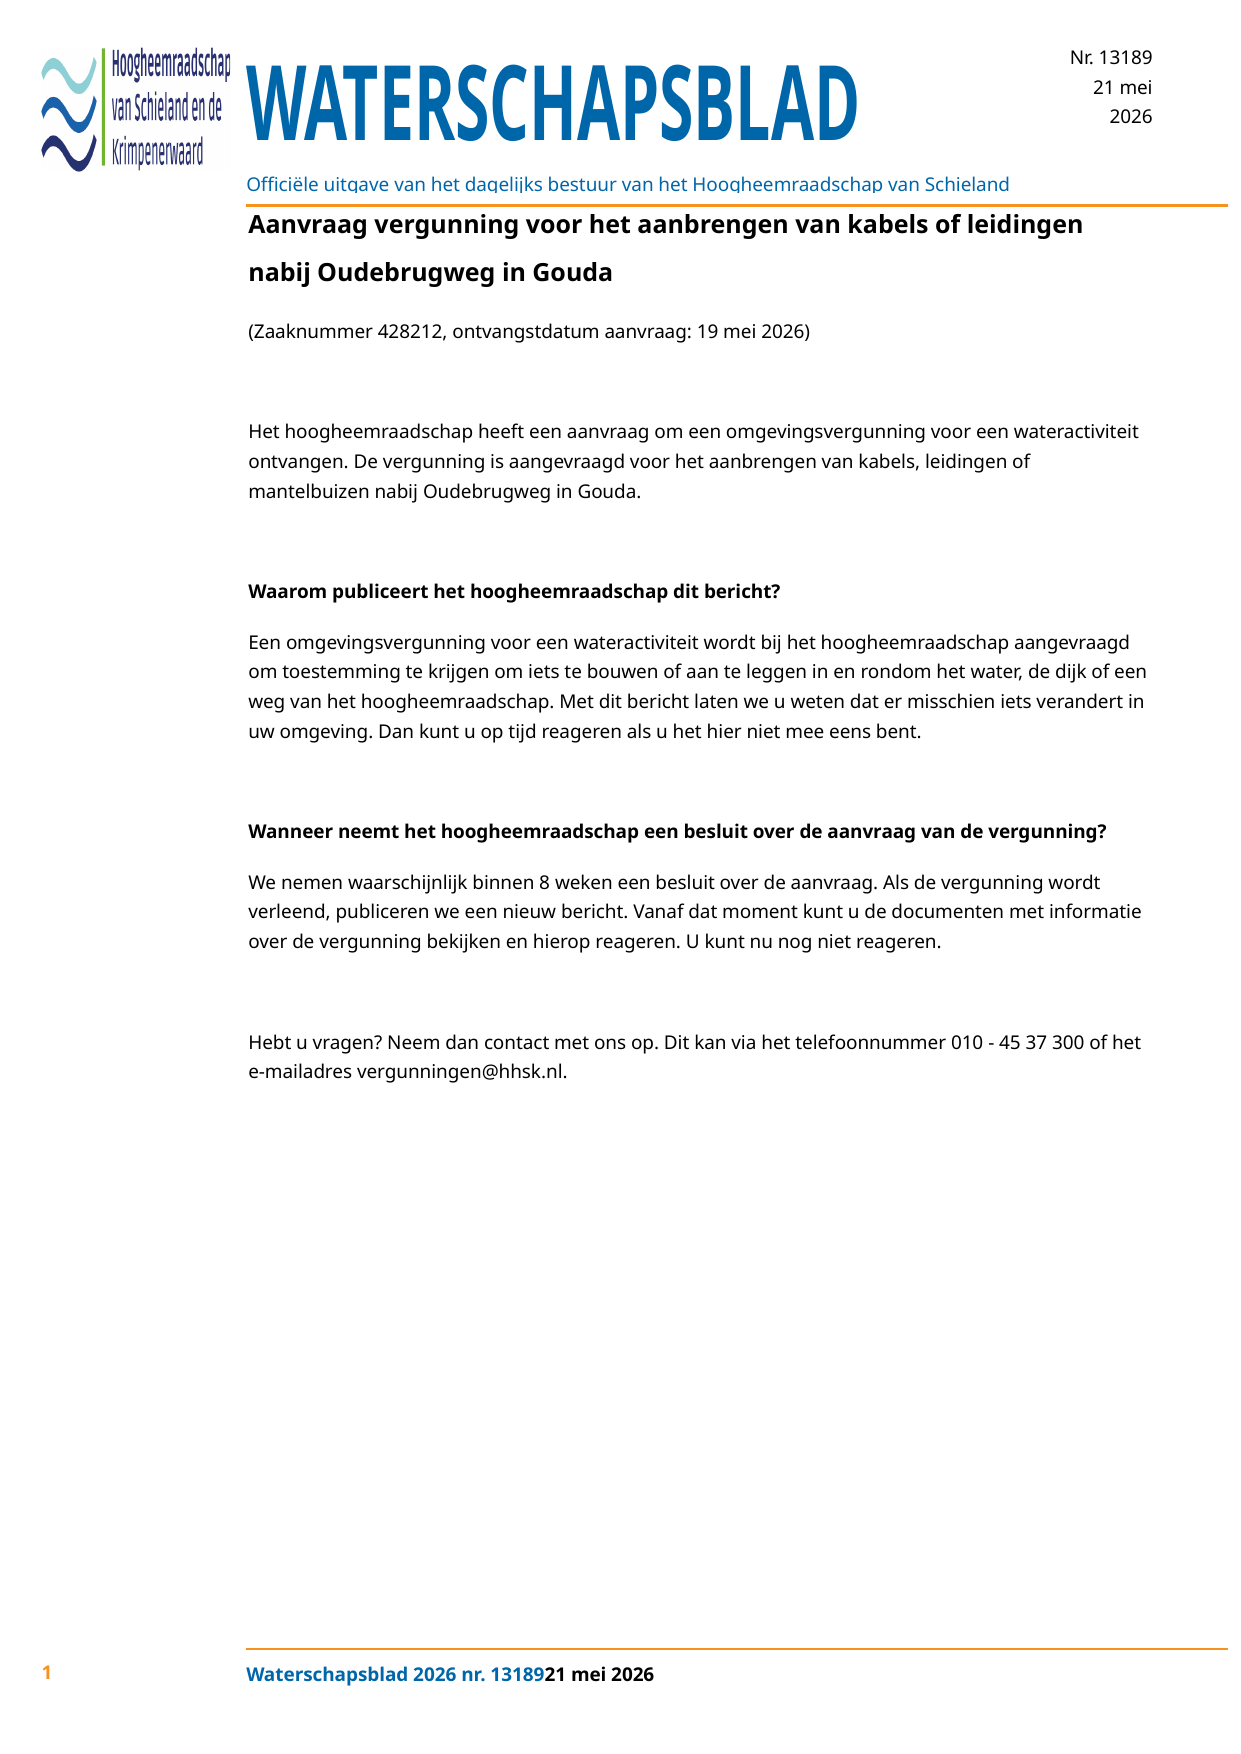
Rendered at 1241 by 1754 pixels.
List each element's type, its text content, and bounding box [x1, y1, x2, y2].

picture [41, 47, 231, 172]
text Hebt u vragen? Neem dan contact met ons op. Dit kan via het telefoonnummer 010 - 45 37 300 of het e-mailadres vergunningen@hhsk.nl. [248, 1029, 1152, 1084]
text (Zaaknummer 428212, ontvangstdatum aanvraag: 19 mei 2026) [248, 318, 1152, 344]
text Aanvraag vergunning voor het aanbrengen van kabels of leidingen nabij Oudebrugweg in Gouda [248, 207, 1152, 288]
text We nemen waarschijnlijk binnen 8 weken een besluit over de aanvraag. Als de vergunning wordt verleend, publiceren we een nieuw bericht. Vanaf dat moment kunt u de documenten met informatie over de vergunning bekijken en hierop reageren. U kunt nu nog niet reageren. [248, 869, 1152, 954]
text Een omgevingsvergunning voor een wateractiviteit wordt bij het hoogheemraadschap aangevraagd om toestemming te krijgen om iets te bouwen of aan te leggen in en rondom het water, de dijk of een weg van het hoogheemraadschap. Met dit bericht laten we u weten dat er misschien iets verandert in uw omgeving. Dan kunt u op tijd reageren als u het hier niet mee eens bent. [248, 629, 1152, 744]
text Wanneer neemt het hoogheemraadschap een besluit over de aanvraag van de vergunning? [248, 819, 1152, 844]
text Het hoogheemraadschap heeft een aanvraag om een omgevingsvergunning voor een wateractiviteit ontvangen. De vergunning is aangevraagd voor het aanbrengen van kabels, leidingen of mantelbuizen nabij Oudebrugweg in Gouda. [248, 419, 1152, 504]
text Waarom publiceert het hoogheemraadschap dit bericht? [248, 579, 1152, 604]
